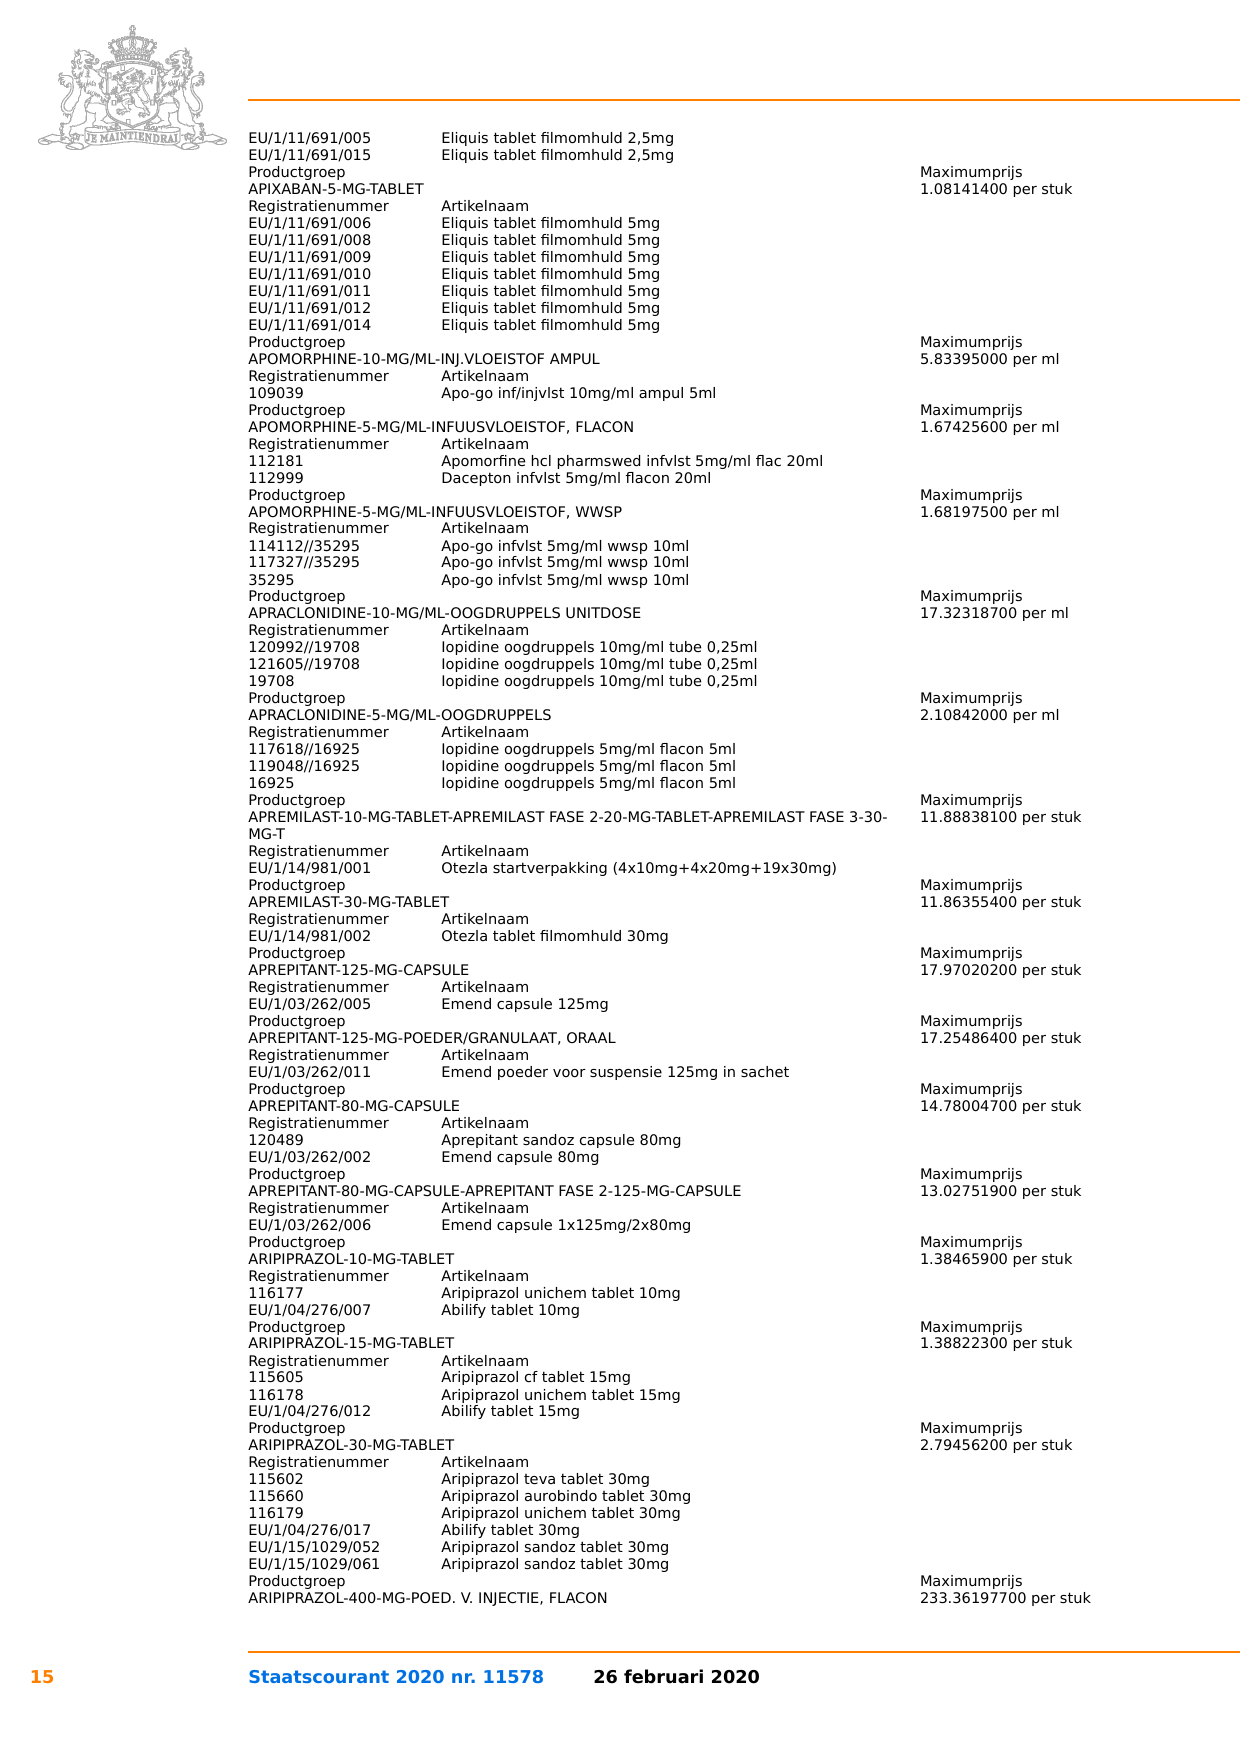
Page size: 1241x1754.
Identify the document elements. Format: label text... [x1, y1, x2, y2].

table_cell Registratienummer [248, 979, 435, 996]
table_cell Registratienummer [248, 368, 435, 384]
table_cell 115602 [248, 1471, 435, 1488]
table_cell Productgroep [248, 164, 435, 181]
table_cell [914, 436, 1163, 452]
table_cell Maximumprijs [914, 402, 1163, 418]
table_cell Aripiprazol unichem tablet 10mg [435, 1285, 914, 1301]
table_cell 11.88838100 per stuk [914, 809, 1163, 843]
table_cell EU/1/04/276/007 [248, 1301, 435, 1318]
table_cell Artikelnaam [435, 368, 914, 384]
table_cell Registratienummer [248, 622, 435, 639]
table_cell [435, 486, 914, 503]
table_cell Aripiprazol cf tablet 15mg [435, 1369, 914, 1386]
table_cell Maximumprijs [914, 164, 1163, 181]
table_cell Apo-go infvlst 5mg/ml wwsp 10ml [435, 571, 914, 588]
table_cell Maximumprijs [914, 792, 1163, 809]
table_cell [435, 402, 914, 418]
table_cell [914, 1471, 1163, 1488]
table_cell Maximumprijs [914, 1319, 1163, 1335]
table_cell [914, 673, 1163, 690]
table_cell Productgroep [248, 792, 435, 809]
table_cell [435, 164, 914, 181]
table_cell [435, 1166, 914, 1183]
table_cell Artikelnaam [435, 198, 914, 215]
table_cell [914, 470, 1163, 486]
table_cell [914, 1132, 1163, 1149]
table_cell APOMORPHINE-10-MG/ML-INJ.VLOEISTOF AMPUL [248, 351, 914, 368]
table_cell [914, 1539, 1163, 1556]
table_cell APREMILAST-10-MG-TABLET-APREMILAST FASE 2-20-MG-TABLET-APREMILAST FASE 3-30-MG-T [248, 809, 914, 843]
table_cell Otezla tablet filmomhuld 30mg [435, 928, 914, 945]
table_cell 1.38465900 per stuk [914, 1251, 1163, 1267]
table_cell Productgroep [248, 1013, 435, 1030]
table_cell [914, 249, 1163, 266]
table_cell Artikelnaam [435, 1047, 914, 1064]
table_cell [914, 656, 1163, 673]
table_cell Aripiprazol unichem tablet 15mg [435, 1386, 914, 1403]
table_cell Artikelnaam [435, 436, 914, 452]
table_cell EU/1/03/262/006 [248, 1217, 435, 1233]
table_cell EU/1/03/262/002 [248, 1149, 435, 1166]
table_cell Productgroep [248, 1166, 435, 1183]
table_cell Registratienummer [248, 1047, 435, 1064]
table_cell Productgroep [248, 1573, 435, 1590]
table_cell Maximumprijs [914, 1166, 1163, 1183]
table_cell Maximumprijs [914, 486, 1163, 503]
table_cell EU/1/11/691/012 [248, 300, 435, 317]
table_cell Aripiprazol sandoz tablet 30mg [435, 1556, 914, 1573]
table_cell 117327//35295 [248, 554, 435, 571]
table_cell Eliquis tablet filmomhuld 5mg [435, 317, 914, 334]
table_cell Eliquis tablet filmomhuld 5mg [435, 300, 914, 317]
table_cell 120992//19708 [248, 639, 435, 656]
table_cell 112181 [248, 453, 435, 469]
table_cell Artikelnaam [435, 1454, 914, 1471]
table_cell Iopidine oogdruppels 10mg/ml tube 0,25ml [435, 673, 914, 690]
table_cell [914, 1386, 1163, 1403]
table_cell Registratienummer [248, 520, 435, 537]
table_cell 1.68197500 per ml [914, 504, 1163, 520]
table_cell EU/1/14/981/002 [248, 928, 435, 945]
table_cell [914, 775, 1163, 792]
table_cell [914, 147, 1163, 164]
table_cell EU/1/03/262/011 [248, 1064, 435, 1081]
table_cell Artikelnaam [435, 911, 914, 928]
table_cell [435, 334, 914, 351]
table_cell Registratienummer [248, 724, 435, 741]
table_cell 17.25486400 per stuk [914, 1030, 1163, 1047]
table_cell Productgroep [248, 1420, 435, 1437]
table_cell Iopidine oogdruppels 5mg/ml flacon 5ml [435, 775, 914, 792]
table_cell Registratienummer [248, 1268, 435, 1284]
table_cell [914, 860, 1163, 877]
table_cell [914, 1522, 1163, 1539]
table_cell Registratienummer [248, 911, 435, 928]
table_cell Registratienummer [248, 436, 435, 452]
table_cell Maximumprijs [914, 1573, 1163, 1590]
table_cell Artikelnaam [435, 1268, 914, 1284]
table_cell Iopidine oogdruppels 10mg/ml tube 0,25ml [435, 656, 914, 673]
table_cell Maximumprijs [914, 1234, 1163, 1251]
table_cell APOMORPHINE-5-MG/ML-INFUUSVLOEISTOF, WWSP [248, 504, 914, 520]
table_cell APREMILAST-30-MG-TABLET [248, 894, 914, 911]
table_cell [914, 232, 1163, 249]
table_cell Productgroep [248, 588, 435, 605]
table_cell Artikelnaam [435, 979, 914, 996]
table_cell Productgroep [248, 1319, 435, 1335]
table_cell [914, 1268, 1163, 1284]
table_cell Artikelnaam [435, 724, 914, 741]
table_cell Maximumprijs [914, 877, 1163, 894]
table_cell Iopidine oogdruppels 5mg/ml flacon 5ml [435, 758, 914, 775]
table_cell 11.86355400 per stuk [914, 894, 1163, 911]
table_cell EU/1/11/691/008 [248, 232, 435, 249]
table_cell [914, 911, 1163, 928]
table_cell [914, 979, 1163, 996]
table_cell 109039 [248, 385, 435, 402]
table_cell Apomorfine hcl pharmswed infvlst 5mg/ml flac 20ml [435, 453, 914, 469]
table_cell [914, 1047, 1163, 1064]
table_cell 13.02751900 per stuk [914, 1183, 1163, 1199]
table_cell ARIPIPRAZOL-30-MG-TABLET [248, 1437, 914, 1454]
table_cell Abilify tablet 30mg [435, 1522, 914, 1539]
table_cell ARIPIPRAZOL-10-MG-TABLET [248, 1251, 914, 1267]
table_cell [914, 538, 1163, 554]
table_cell 1.38822300 per stuk [914, 1335, 1163, 1352]
table_cell Productgroep [248, 690, 435, 707]
table_cell APRACLONIDINE-10-MG/ML-OOGDRUPPELS UNITDOSE [248, 605, 914, 622]
table_cell 17.97020200 per stuk [914, 962, 1163, 979]
table_cell Productgroep [248, 334, 435, 351]
table_cell 114112//35295 [248, 538, 435, 554]
table_cell 120489 [248, 1132, 435, 1149]
table_cell [914, 724, 1163, 741]
table_cell APREPITANT-80-MG-CAPSULE [248, 1098, 914, 1115]
table_cell Maximumprijs [914, 588, 1163, 605]
table_cell EU/1/04/276/012 [248, 1403, 435, 1420]
table_cell Iopidine oogdruppels 10mg/ml tube 0,25ml [435, 639, 914, 656]
table_cell [914, 843, 1163, 860]
table_cell [914, 453, 1163, 469]
table_cell [914, 1301, 1163, 1318]
table_cell Productgroep [248, 945, 435, 962]
picture [38, 25, 227, 150]
table_cell [435, 792, 914, 809]
table_cell EU/1/14/981/001 [248, 860, 435, 877]
table_cell Aripiprazol aurobindo tablet 30mg [435, 1488, 914, 1505]
table_cell [914, 1149, 1163, 1166]
table_cell Registratienummer [248, 1353, 435, 1369]
table_cell 117618//16925 [248, 741, 435, 758]
table_cell 2.10842000 per ml [914, 707, 1163, 724]
table_cell Productgroep [248, 1081, 435, 1098]
table_cell 16925 [248, 775, 435, 792]
table_cell [435, 1573, 914, 1590]
table_cell 35295 [248, 571, 435, 588]
table_cell [914, 520, 1163, 537]
table_cell Aripiprazol unichem tablet 30mg [435, 1505, 914, 1522]
table_cell EU/1/11/691/009 [248, 249, 435, 266]
table_cell Registratienummer [248, 843, 435, 860]
table_cell EU/1/11/691/006 [248, 215, 435, 232]
table_cell [914, 1115, 1163, 1132]
table_cell 116177 [248, 1285, 435, 1301]
table_cell 116178 [248, 1386, 435, 1403]
table_cell [435, 1081, 914, 1098]
table_cell [914, 1353, 1163, 1369]
table_cell [914, 554, 1163, 571]
table_cell EU/1/11/691/011 [248, 283, 435, 300]
table_cell Abilify tablet 10mg [435, 1301, 914, 1318]
table_cell Emend capsule 125mg [435, 996, 914, 1013]
table_cell Artikelnaam [435, 622, 914, 639]
table_cell [914, 928, 1163, 945]
table_cell APIXABAN-5-MG-TABLET [248, 181, 914, 198]
table_cell Otezla startverpakking (4x10mg+4x20mg+19x30mg) [435, 860, 914, 877]
table_cell [914, 283, 1163, 300]
table_cell [435, 1319, 914, 1335]
table_cell [914, 1454, 1163, 1471]
table_cell Abilify tablet 15mg [435, 1403, 914, 1420]
table_cell [435, 1420, 914, 1437]
table_cell [914, 1403, 1163, 1420]
table_cell Eliquis tablet filmomhuld 5mg [435, 249, 914, 266]
table_cell EU/1/11/691/010 [248, 266, 435, 283]
table_cell Eliquis tablet filmomhuld 5mg [435, 215, 914, 232]
table_cell [435, 588, 914, 605]
table_cell [914, 1064, 1163, 1081]
table_cell Apo-go infvlst 5mg/ml wwsp 10ml [435, 538, 914, 554]
table_cell Maximumprijs [914, 1420, 1163, 1437]
table_cell [435, 690, 914, 707]
table_cell [914, 571, 1163, 588]
table_cell [914, 1488, 1163, 1505]
table_cell [914, 1556, 1163, 1573]
table_cell Productgroep [248, 1234, 435, 1251]
table_cell Aripiprazol teva tablet 30mg [435, 1471, 914, 1488]
table_cell [435, 877, 914, 894]
table_cell 112999 [248, 470, 435, 486]
table_cell 115605 [248, 1369, 435, 1386]
table_cell 116179 [248, 1505, 435, 1522]
table_cell ARIPIPRAZOL-15-MG-TABLET [248, 1335, 914, 1352]
table_cell [914, 1200, 1163, 1217]
table_cell 119048//16925 [248, 758, 435, 775]
table_cell Registratienummer [248, 1200, 435, 1217]
table_cell ARIPIPRAZOL-400-MG-POED. V. INJECTIE, FLACON [248, 1590, 914, 1607]
table_cell Artikelnaam [435, 520, 914, 537]
table_cell [914, 215, 1163, 232]
table_cell APREPITANT-125-MG-POEDER/GRANULAAT, ORAAL [248, 1030, 914, 1047]
table_cell 5.83395000 per ml [914, 351, 1163, 368]
table_cell Aprepitant sandoz capsule 80mg [435, 1132, 914, 1149]
table_cell APRACLONIDINE-5-MG/ML-OOGDRUPPELS [248, 707, 914, 724]
table_cell [914, 385, 1163, 402]
table_cell [914, 1285, 1163, 1301]
table_cell Productgroep [248, 486, 435, 503]
table_cell Artikelnaam [435, 1353, 914, 1369]
table_cell [914, 741, 1163, 758]
table_cell [914, 1369, 1163, 1386]
table_cell Emend capsule 80mg [435, 1149, 914, 1166]
table_cell Maximumprijs [914, 334, 1163, 351]
table_cell Artikelnaam [435, 1115, 914, 1132]
table_cell EU/1/15/1029/061 [248, 1556, 435, 1573]
table_cell EU/1/11/691/014 [248, 317, 435, 334]
table_cell Eliquis tablet filmomhuld 2,5mg [435, 130, 914, 147]
table_cell Maximumprijs [914, 1013, 1163, 1030]
table_cell APREPITANT-125-MG-CAPSULE [248, 962, 914, 979]
table_cell Maximumprijs [914, 690, 1163, 707]
table_cell [914, 266, 1163, 283]
table_cell Productgroep [248, 402, 435, 418]
table_cell Dacepton infvlst 5mg/ml flacon 20ml [435, 470, 914, 486]
table_cell [435, 1013, 914, 1030]
table_cell [914, 758, 1163, 775]
table_cell 1.67425600 per ml [914, 419, 1163, 436]
table_cell Maximumprijs [914, 945, 1163, 962]
table_cell [435, 945, 914, 962]
table_cell Registratienummer [248, 1115, 435, 1132]
table_cell [435, 1234, 914, 1251]
table_cell Eliquis tablet filmomhuld 5mg [435, 232, 914, 249]
table_cell 121605//19708 [248, 656, 435, 673]
table_cell 115660 [248, 1488, 435, 1505]
table_cell Emend capsule 1x125mg/2x80mg [435, 1217, 914, 1233]
table_cell APREPITANT-80-MG-CAPSULE-APREPITANT FASE 2-125-MG-CAPSULE [248, 1183, 914, 1199]
table_cell Artikelnaam [435, 843, 914, 860]
table_cell Eliquis tablet filmomhuld 5mg [435, 266, 914, 283]
table_cell Eliquis tablet filmomhuld 2,5mg [435, 147, 914, 164]
table_cell Registratienummer [248, 1454, 435, 1471]
table_cell [914, 368, 1163, 384]
table_cell 14.78004700 per stuk [914, 1098, 1163, 1115]
table_cell [914, 996, 1163, 1013]
table_cell [914, 639, 1163, 656]
table_cell [914, 1217, 1163, 1233]
table_cell Maximumprijs [914, 1081, 1163, 1098]
table_cell [914, 317, 1163, 334]
table_cell [914, 130, 1163, 147]
table_cell EU/1/04/276/017 [248, 1522, 435, 1539]
table_cell EU/1/03/262/005 [248, 996, 435, 1013]
table_cell Registratienummer [248, 198, 435, 215]
table_cell [914, 198, 1163, 215]
table_cell [914, 622, 1163, 639]
table_cell 1.08141400 per stuk [914, 181, 1163, 198]
table_cell 17.32318700 per ml [914, 605, 1163, 622]
table_cell Artikelnaam [435, 1200, 914, 1217]
table_cell Productgroep [248, 877, 435, 894]
table_cell 2.79456200 per stuk [914, 1437, 1163, 1454]
table_cell Iopidine oogdruppels 5mg/ml flacon 5ml [435, 741, 914, 758]
table_cell Eliquis tablet filmomhuld 5mg [435, 283, 914, 300]
table_cell [914, 1505, 1163, 1522]
table_cell Aripiprazol sandoz tablet 30mg [435, 1539, 914, 1556]
table_cell 19708 [248, 673, 435, 690]
table_cell EU/1/11/691/005 [248, 130, 435, 147]
table_cell Emend poeder voor suspensie 125mg in sachet [435, 1064, 914, 1081]
table_cell APOMORPHINE-5-MG/ML-INFUUSVLOEISTOF, FLACON [248, 419, 914, 436]
table_cell 233.36197700 per stuk [914, 1590, 1163, 1607]
table_cell Apo-go infvlst 5mg/ml wwsp 10ml [435, 554, 914, 571]
table_cell EU/1/15/1029/052 [248, 1539, 435, 1556]
table_cell [914, 300, 1163, 317]
table_cell Apo-go inf/injvlst 10mg/ml ampul 5ml [435, 385, 914, 402]
table_cell EU/1/11/691/015 [248, 147, 435, 164]
